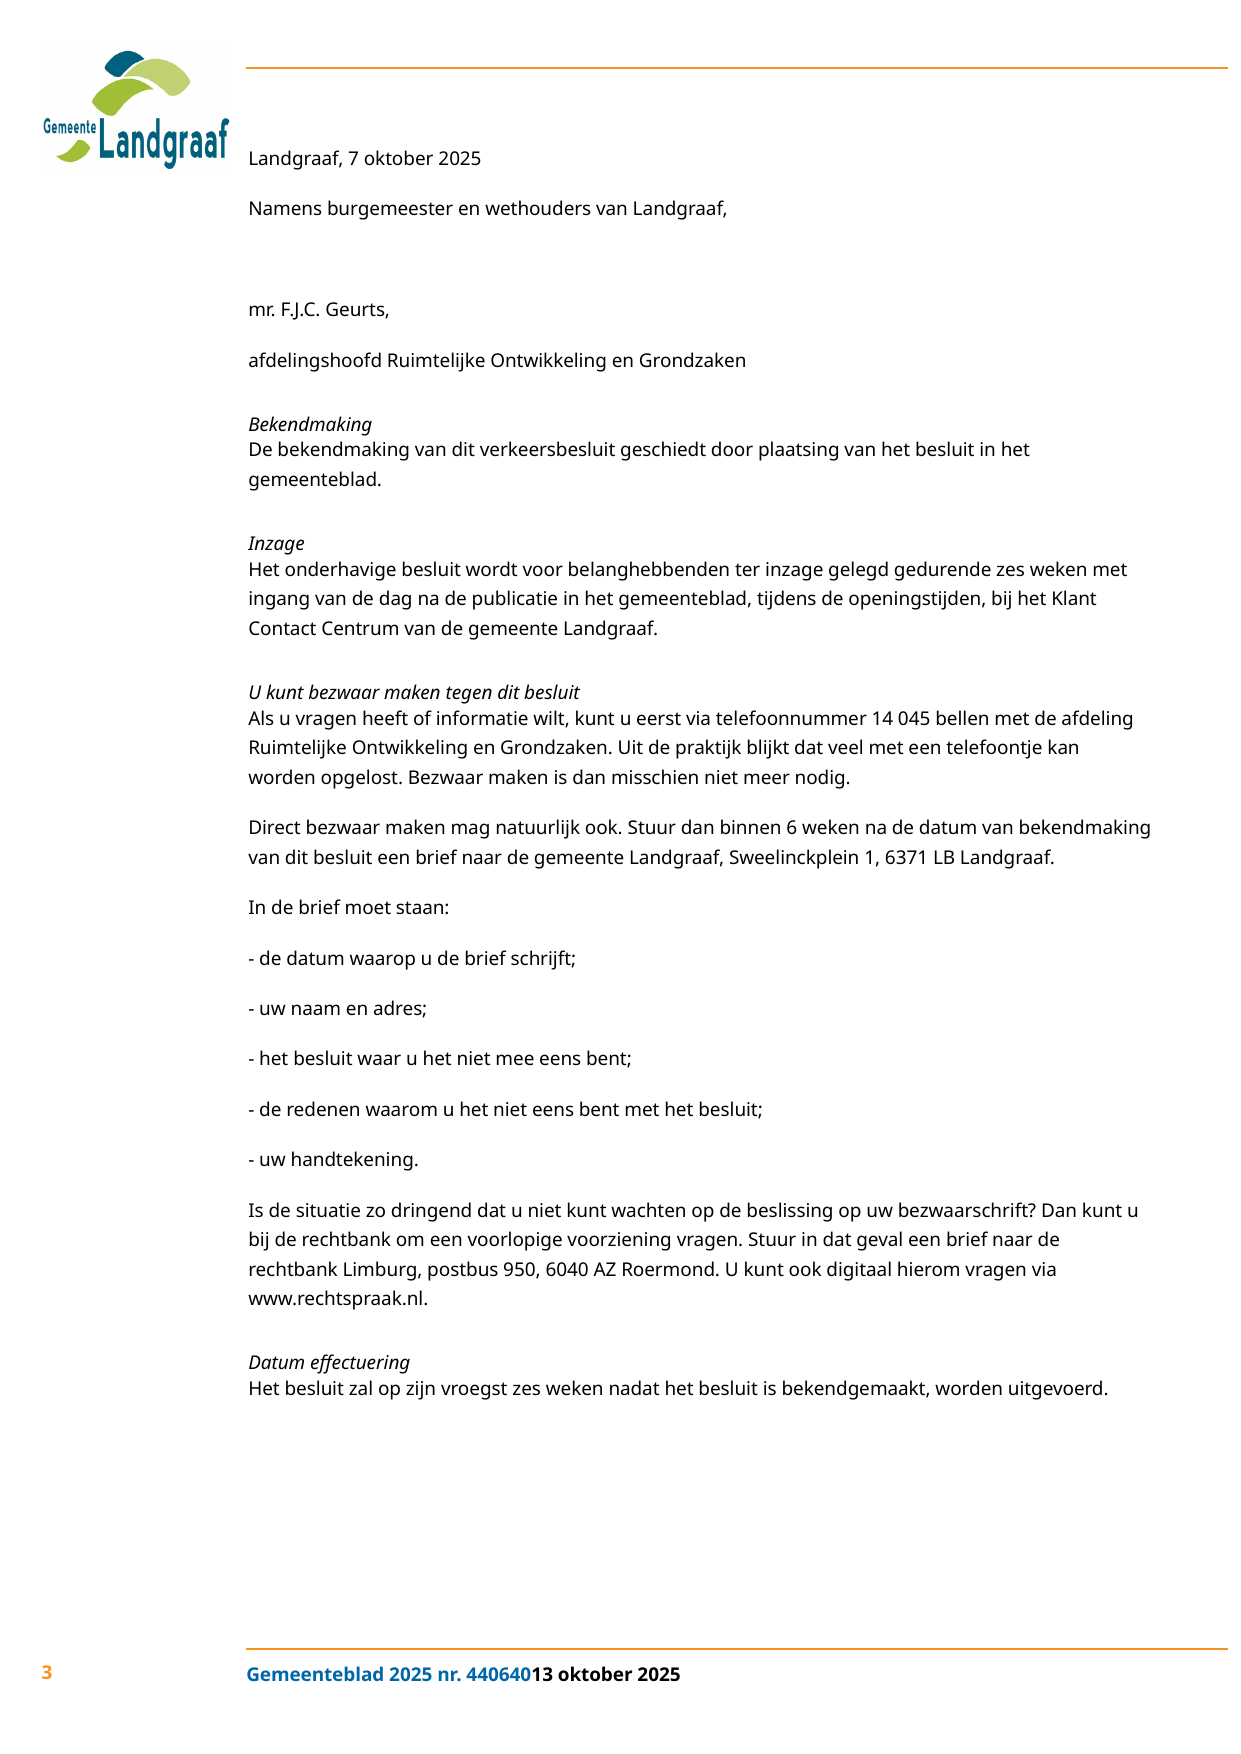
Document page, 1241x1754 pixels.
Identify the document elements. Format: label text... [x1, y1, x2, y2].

text U kunt bezwaar maken tegen dit besluit [248, 679, 1152, 705]
text afdelingshoofd Ruimtelijke Ontwikkeling en Grondzaken [248, 347, 1152, 373]
text - de redenen waarom u het niet eens bent met het besluit; [248, 1096, 1152, 1122]
text De bekendmaking van dit verkeersbesluit geschiedt door plaatsing van het besluit in het gemeenteblad. [248, 437, 1152, 492]
picture [41, 47, 231, 172]
text Bekendmaking [248, 411, 1152, 437]
text Als u vragen heeft of informatie wilt, kunt u eerst via telefoonnummer 14 045 bellen met de afdeling Ruimtelijke Ontwikkeling en Grondzaken. Uit de praktijk blijkt dat veel met een telefoontje kan worden opgelost. Bezwaar maken is dan misschien niet meer nodig. [248, 705, 1152, 789]
text Is de situatie zo dringend dat u niet kunt wachten op de beslissing op uw bezwaarschrift? Dan kunt u bij de rechtbank om een voorlopige voorziening vragen. Stuur in dat geval een brief naar de rechtbank Limburg, postbus 950, 6040 AZ Roermond. U kunt ook digitaal hierom vragen via www.rechtspraak.nl. [248, 1197, 1152, 1311]
text - uw handtekening. [248, 1146, 1152, 1172]
text Landgraaf, 7 oktober 2025 [248, 145, 1152, 171]
text Het onderhavige besluit wordt voor belanghebbenden ter inzage gelegd gedurende zes weken met ingang van de dag na de publicatie in het gemeenteblad, tijdens de openingstijden, bij het Klant Contact Centrum van de gemeente Landgraaf. [248, 556, 1152, 641]
text Het besluit zal op zijn vroegst zes weken nadat het besluit is bekendgemaakt, worden uitgevoerd. [248, 1375, 1152, 1401]
text In de brief moet staan: [248, 894, 1152, 920]
text Inzage [248, 530, 1152, 556]
text Datum effectuering [248, 1349, 1152, 1375]
text - het besluit waar u het niet mee eens bent; [248, 1046, 1152, 1071]
text Namens burgemeester en wethouders van Landgraaf, [248, 196, 1152, 221]
text - de datum waarop u de brief schrijft; [248, 945, 1152, 970]
text mr. F.J.C. Geurts, [248, 296, 1152, 322]
text Direct bezwaar maken mag natuurlijk ook. Stuur dan binnen 6 weken na de datum van bekendmaking van dit besluit een brief naar de gemeente Landgraaf, Sweelinckplein 1, 6371 LB Landgraaf. [248, 814, 1152, 869]
text - uw naam en adres; [248, 995, 1152, 1021]
